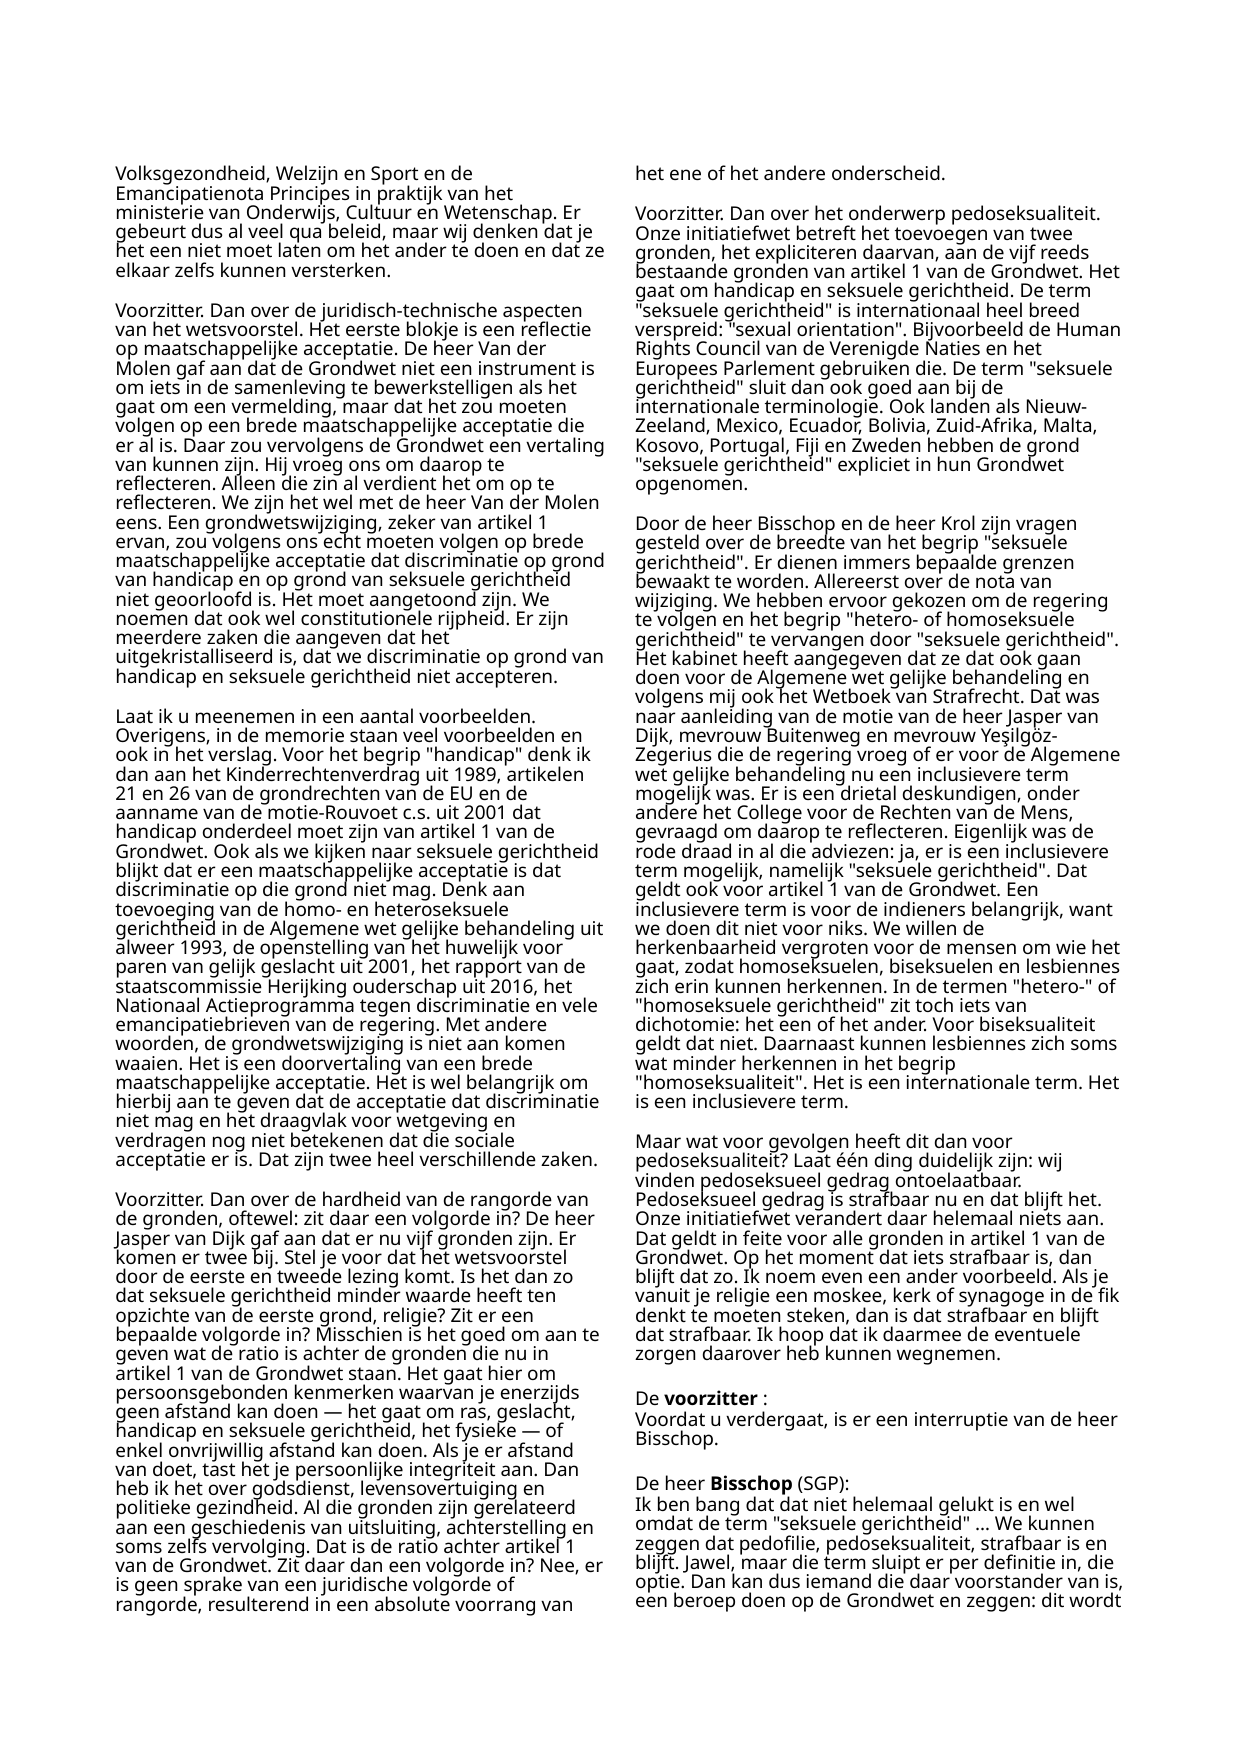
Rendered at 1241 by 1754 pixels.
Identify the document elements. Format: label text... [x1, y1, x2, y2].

text het ene of het andere onderscheid. [635, 165, 1125, 184]
text Maar wat voor gevolgen heeft dit dan voor pedoseksualiteit? Laat één ding duidelijk zijn: wij vinden pedoseksueel gedrag ontoelaatbaar. Pedoseksueel gedrag is strafbaar nu en dat blijft het. Onze initiatiefwet verandert daar helemaal niets aan. Dat geldt in feite voor alle gronden in artikel 1 van de Grondwet. Op het moment dat iets strafbaar is, dan blijft dat zo. Ik noem even een ander voorbeeld. Als je vanuit je religie een moskee, kerk of synagoge in de fik denkt te moeten steken, dan is dat strafbaar en blijft dat strafbaar. Ik hoop dat ik daarmee de eventuele zorgen daarover heb kunnen wegnemen. [635, 1133, 1125, 1364]
text Voorzitter. Dan over de hardheid van de rangorde van de gronden, oftewel: zit daar een volgorde in? De heer Jasper van Dijk gaf aan dat er nu vijf gronden zijn. Er komen er twee bij. Stel je voor dat het wetsvoorstel door de eerste en tweede lezing komt. Is het dan zo dat seksuele gerichtheid minder waarde heeft ten opzichte van de eerste grond, religie? Zit er een bepaalde volgorde in? Misschien is het goed om aan te geven wat de ratio is achter de gronden die nu in artikel 1 van de Grondwet staan. Het gaat hier om persoonsgebonden kenmerken waarvan je enerzijds geen afstand kan doen — het gaat om ras, geslacht, handicap en seksuele gerichtheid, het fysieke — of enkel onvrijwillig afstand kan doen. Als je er afstand van doet, tast het je persoonlijke integriteit aan. Dan heb ik het over godsdienst, levensovertuiging en politieke gezindheid. Al die gronden zijn gerelateerd aan een geschiedenis van uitsluiting, achterstelling en soms zelfs vervolging. Dat is de ratio achter artikel 1 van de Grondwet. Zit daar dan een volgorde in? Nee, er is geen sprake van een juridische volgorde of rangorde, resulterend in een absolute voorrang van [115, 1191, 605, 1615]
text Laat ik u meenemen in een aantal voorbeelden. Overigens, in de memorie staan veel voorbeelden en ook in het verslag. Voor het begrip "handicap" denk ik dan aan het Kinderrechtenverdrag uit 1989, artikelen 21 en 26 van de grondrechten van de EU en de aanname van de motie-Rouvoet c.s. uit 2001 dat handicap onderdeel moet zijn van artikel 1 van de Grondwet. Ook als we kijken naar seksuele gerichtheid blijkt dat er een maatschappelijke acceptatie is dat discriminatie op die grond niet mag. Denk aan toevoeging van de homo- en heteroseksuele gerichtheid in de Algemene wet gelijke behandeling uit alweer 1993, de openstelling van het huwelijk voor paren van gelijk geslacht uit 2001, het rapport van de staatscommissie Herijking ouderschap uit 2016, het Nationaal Actieprogramma tegen discriminatie en vele emancipatiebrieven van de regering. Met andere woorden, de grondwetswijziging is niet aan komen waaien. Het is een doorvertaling van een brede maatschappelijke acceptatie. Het is wel belangrijk om hierbij aan te geven dat de acceptatie dat discriminatie niet mag en het draagvlak voor wetgeving en verdragen nog niet betekenen dat die sociale acceptatie er is. Dat zijn twee heel verschillende zaken. [115, 708, 605, 1170]
text Volksgezondheid, Welzijn en Sport en de Emancipatienota Principes in praktijk van het ministerie van Onderwijs, Cultuur en Wetenschap. Er gebeurt dus al veel qua beleid, maar wij denken dat je het een niet moet laten om het ander te doen en dat ze elkaar zelfs kunnen versterken. [115, 165, 605, 281]
text Voordat u verdergaat, is er een interruptie van de heer Bisschop. [635, 1411, 1125, 1449]
text De voorzitter : [635, 1385, 1125, 1411]
text De heer Bisschop (SGP): [635, 1470, 1125, 1496]
text Ik ben bang dat dat niet helemaal gelukt is en wel omdat de term "seksuele gerichtheid" … We kunnen zeggen dat pedofilie, pedoseksualiteit, strafbaar is en blijft. Jawel, maar die term sluipt er per definitie in, die optie. Dan kan dus iemand die daar voorstander van is, een beroep doen op de Grondwet en zeggen: dit wordt [635, 1496, 1125, 1612]
text Voorzitter. Dan over de juridisch-technische aspecten van het wetsvoorstel. Het eerste blokje is een reflectie op maatschappelijke acceptatie. De heer Van der Molen gaf aan dat de Grondwet niet een instrument is om iets in de samenleving te bewerkstelligen als het gaat om een vermelding, maar dat het zou moeten volgen op een brede maatschappelijke acceptatie die er al is. Daar zou vervolgens de Grondwet een vertaling van kunnen zijn. Hij vroeg ons om daarop te reflecteren. Alleen die zin al verdient het om op te reflecteren. We zijn het wel met de heer Van der Molen eens. Een grondwetswijziging, zeker van artikel 1 ervan, zou volgens ons echt moeten volgen op brede maatschappelijke acceptatie dat discriminatie op grond van handicap en op grond van seksuele gerichtheid niet geoorloofd is. Het moet aangetoond zijn. We noemen dat ook wel constitutionele rijpheid. Er zijn meerdere zaken die aangeven dat het uitgekristalliseerd is, dat we discriminatie op grond van handicap en seksuele gerichtheid niet accepteren. [115, 302, 605, 687]
text Voorzitter. Dan over het onderwerp pedoseksualiteit. Onze initiatiefwet betreft het toevoegen van twee gronden, het expliciteren daarvan, aan de vijf reeds bestaande gronden van artikel 1 van de Grondwet. Het gaat om handicap en seksuele gerichtheid. De term "seksuele gerichtheid" is internationaal heel breed verspreid: "sexual orientation". Bijvoorbeeld de Human Rights Council van de Verenigde Naties en het Europees Parlement gebruiken die. De term "seksuele gerichtheid" sluit dan ook goed aan bij de internationale terminologie. Ook landen als Nieuw-Zeeland, Mexico, Ecuador, Bolivia, Zuid-Afrika, Malta, Kosovo, Portugal, Fiji en Zweden hebben de grond "seksuele gerichtheid" expliciet in hun Grondwet opgenomen. [635, 205, 1125, 494]
text Door de heer Bisschop en de heer Krol zijn vragen gesteld over de breedte van het begrip "seksuele gerichtheid". Er dienen immers bepaalde grenzen bewaakt te worden. Allereerst over de nota van wijziging. We hebben ervoor gekozen om de regering te volgen en het begrip "hetero- of homoseksuele gerichtheid" te vervangen door "seksuele gerichtheid". Het kabinet heeft aangegeven dat ze dat ook gaan doen voor de Algemene wet gelijke behandeling en volgens mij ook het Wetboek van Strafrecht. Dat was naar aanleiding van de motie van de heer Jasper van Dijk, mevrouw Buitenweg en mevrouw Yeşilgöz-Zegerius die de regering vroeg of er voor de Algemene wet gelijke behandeling nu een inclusievere term mogelijk was. Er is een drietal deskundigen, onder andere het College voor de Rechten van de Mens, gevraagd om daarop te reflecteren. Eigenlijk was de rode draad in al die adviezen: ja, er is een inclusievere term mogelijk, namelijk "seksuele gerichtheid". Dat geldt ook voor artikel 1 van de Grondwet. Een inclusievere term is voor de indieners belangrijk, want we doen dit niet voor niks. We willen de herkenbaarheid vergroten voor de mensen om wie het gaat, zodat homoseksuelen, biseksuelen en lesbiennes zich erin kunnen herkennen. In de termen "hetero-" of "homoseksuele gerichtheid" zit toch iets van dichotomie: het een of het ander. Voor biseksualiteit geldt dat niet. Daarnaast kunnen lesbiennes zich soms wat minder herkennen in het begrip "homoseksualiteit". Het is een internationale term. Het is een inclusievere term. [635, 515, 1125, 1112]
